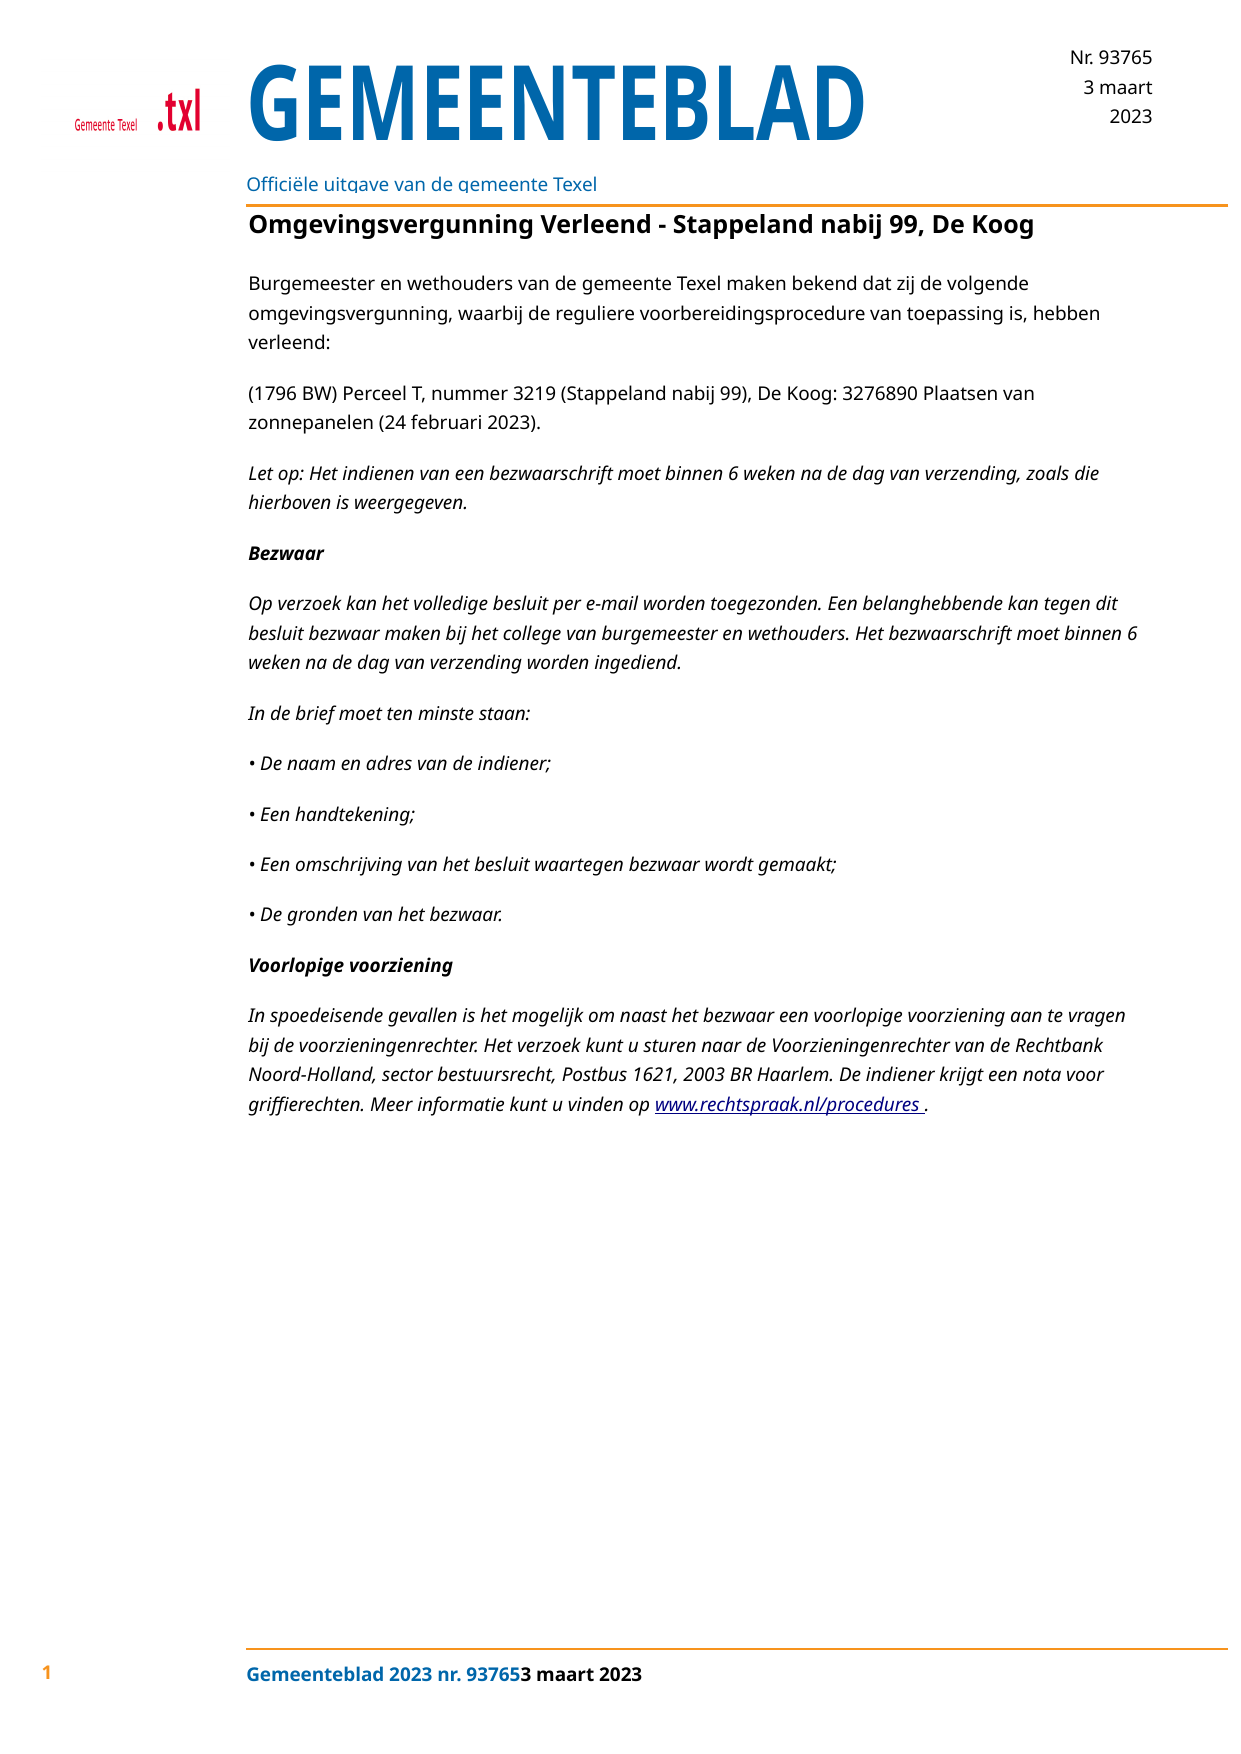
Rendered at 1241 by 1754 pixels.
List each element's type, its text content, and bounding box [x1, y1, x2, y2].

text Op verzoek kan het volledige besluit per e-mail worden toegezonden. Een belanghebbende kan tegen dit besluit bezwaar maken bij het college van burgemeester en wethouders. Het bezwaarschrift moet binnen 6 weken na de dag van verzending worden ingediend. [248, 590, 1152, 675]
picture [41, 47, 231, 172]
text In spoedeisende gevallen is het mogelijk om naast het bezwaar een voorlopige voorziening aan te vragen bij de voorzieningenrechter. Het verzoek kunt u sturen naar de Voorzieningenrechter van de Rechtbank Noord-Holland, sector bestuursrecht, Postbus 1621, 2003 BR Haarlem. De indiener krijgt een nota voor griffierechten. Meer informatie kunt u vinden op www.rechtspraak.nl/procedures . [248, 1002, 1152, 1117]
text • De naam en adres van de indiener; [248, 750, 1152, 776]
text (1796 BW) Perceel T, nummer 3219 (Stappeland nabij 99), De Koog: 3276890 Plaatsen van zonnepanelen (24 februari 2023). [248, 380, 1152, 435]
text • De gronden van het bezwaar. [248, 902, 1152, 927]
text Burgemeester en wethouders van de gemeente Texel maken bekend dat zij de volgende omgevingsvergunning, waarbij de reguliere voorbereidingsprocedure van toepassing is, hebben verleend: [248, 270, 1152, 355]
text Omgevingsvergunning Verleend - Stappeland nabij 99, De Koog [248, 207, 1152, 241]
text • Een handtekening; [248, 801, 1152, 826]
text In de brief moet ten minste staan: [248, 700, 1152, 726]
text Let op: Het indienen van een bezwaarschrift moet binnen 6 weken na de dag van verzending, zoals die hierboven is weergegeven. [248, 460, 1152, 515]
text Bezwaar [248, 540, 1152, 566]
text Voorlopige voorziening [248, 952, 1152, 978]
text • Een omschrijving van het besluit waartegen bezwaar wordt gemaakt; [248, 851, 1152, 877]
